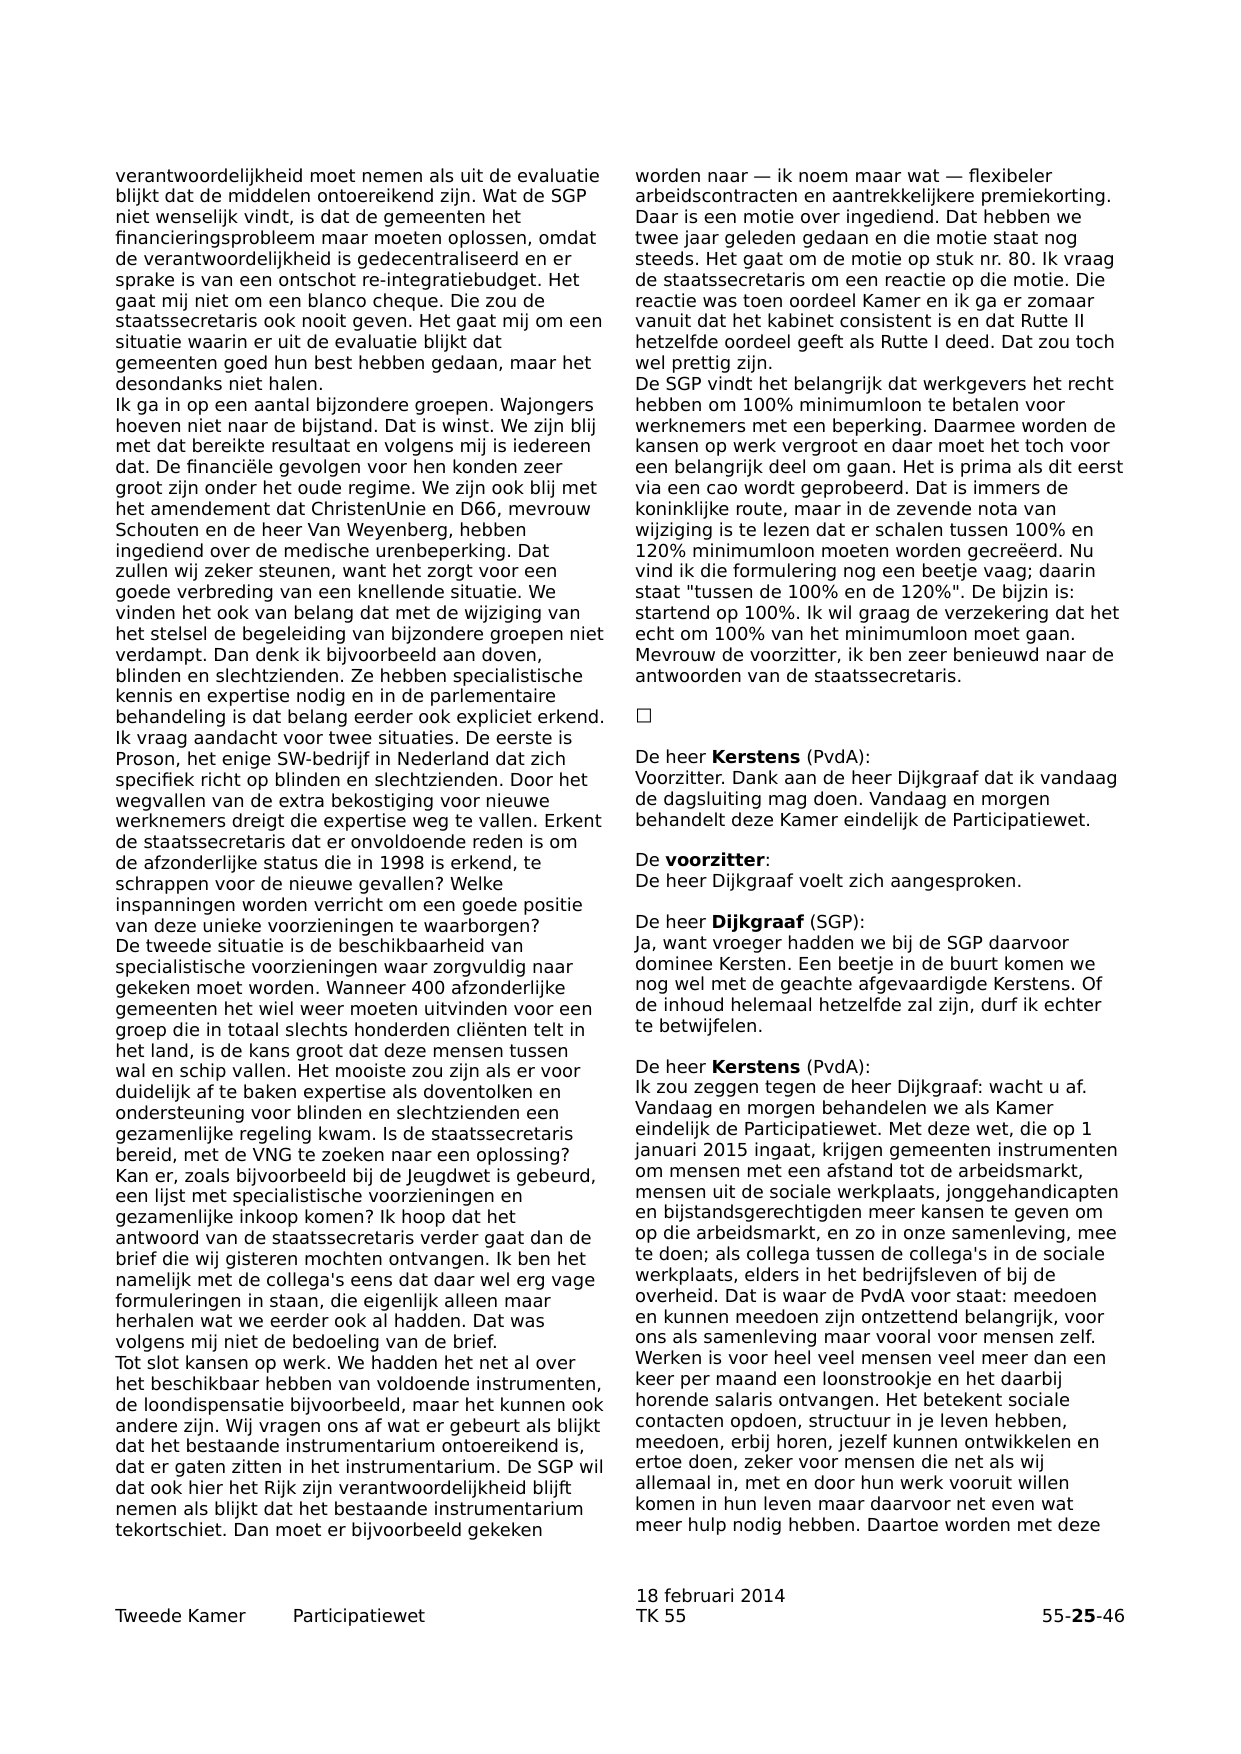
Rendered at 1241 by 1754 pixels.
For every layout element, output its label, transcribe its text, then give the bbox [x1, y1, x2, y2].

text De heer Dijkgraaf voelt zich aangesproken. [635, 871, 1125, 892]
text Ik vraag aandacht voor twee situaties. De eerste is Proson, het enige SW-bedrijf in Nederland dat zich specifiek richt op blinden en slechtzienden. Door het wegvallen van de extra bekostiging voor nieuwe werknemers dreigt die expertise weg te vallen. Erkent de staatssecretaris dat er onvoldoende reden is om de afzonderlijke status die in 1998 is erkend, te schrappen voor de nieuwe gevallen? Welke inspanningen worden verricht om een goede positie van deze unieke voorzieningen te waarborgen? [115, 728, 605, 936]
text Ik ga in op een aantal bijzondere groepen. Wajongers hoeven niet naar de bijstand. Dat is winst. We zijn blij met dat bereikte resultaat en volgens mij is iedereen dat. De financiële gevolgen voor hen konden zeer groot zijn onder het oude regime. We zijn ook blij met het amendement dat ChristenUnie en D66, mevrouw Schouten en de heer Van Weyenberg, hebben ingediend over de medische urenbeperking. Dat zullen wij zeker steunen, want het zorgt voor een goede verbreding van een knellende situatie. We vinden het ook van belang dat met de wijziging van het stelsel de begeleiding van bijzondere groepen niet verdampt. Dan denk ik bijvoorbeeld aan doven, blinden en slechtzienden. Ze hebben specialistische kennis en expertise nodig en in de parlementaire behandeling is dat belang eerder ook expliciet erkend. [115, 394, 605, 728]
text De SGP vindt het belangrijk dat werkgevers het recht hebben om 100% minimumloon te betalen voor werknemers met een beperking. Daarmee worden de kansen op werk vergroot en daar moet het toch voor een belangrijk deel om gaan. Het is prima als dit eerst via een cao wordt geprobeerd. Dat is immers de koninklijke route, maar in de zevende nota van wijziging is te lezen dat er schalen tussen 100% en 120% minimumloon moeten worden gecreëerd. Nu vind ik die formulering nog een beetje vaag; daarin staat "tussen de 100% en de 120%". De bijzin is: startend op 100%. Ik wil graag de verzekering dat het echt om 100% van het minimumloon moet gaan. [635, 374, 1125, 644]
text ⬜ [635, 706, 1125, 727]
text De heer Kerstens (PvdA): [635, 747, 1125, 768]
text De voorzitter: [635, 850, 1125, 871]
text De heer Kerstens (PvdA): [635, 1057, 1125, 1077]
text worden naar — ik noem maar wat — flexibeler arbeidscontracten en aantrekkelijkere premiekorting. Daar is een motie over ingediend. Dat hebben we twee jaar geleden gedaan en die motie staat nog steeds. Het gaat om de motie op stuk nr. 80. Ik vraag de staatssecretaris om een reactie op die motie. Die reactie was toen oordeel Kamer en ik ga er zomaar vanuit dat het kabinet consistent is en dat Rutte II hetzelfde oordeel geeft als Rutte I deed. Dat zou toch wel prettig zijn. [635, 165, 1125, 374]
text Voorzitter. Dank aan de heer Dijkgraaf dat ik vandaag de dagsluiting mag doen. Vandaag en morgen behandelt deze Kamer eindelijk de Participatiewet. [635, 768, 1125, 830]
text De heer Dijkgraaf (SGP): [635, 912, 1125, 932]
text De tweede situatie is de beschikbaarheid van specialistische voorzieningen waar zorgvuldig naar gekeken moet worden. Wanneer 400 afzonderlijke gemeenten het wiel weer moeten uitvinden voor een groep die in totaal slechts honderden cliënten telt in het land, is de kans groot dat deze mensen tussen wal en schip vallen. Het mooiste zou zijn als er voor duidelijk af te baken expertise als doventolken en ondersteuning voor blinden en slechtzienden een gezamenlijke regeling kwam. Is de staatssecretaris bereid, met de VNG te zoeken naar een oplossing? Kan er, zoals bijvoorbeeld bij de Jeugdwet is gebeurd, een lijst met specialistische voorzieningen en gezamenlijke inkoop komen? Ik hoop dat het antwoord van de staatssecretaris verder gaat dan de brief die wij gisteren mochten ontvangen. Ik ben het namelijk met de collega's eens dat daar wel erg vage formuleringen in staan, die eigenlijk alleen maar herhalen wat we eerder ook al hadden. Dat was volgens mij niet de bedoeling van de brief. [115, 936, 605, 1353]
text Vandaag en morgen behandelen we als Kamer eindelijk de Participatiewet. Met deze wet, die op 1 januari 2015 ingaat, krijgen gemeenten instrumenten om mensen met een afstand tot de arbeidsmarkt, mensen uit de sociale werkplaats, jonggehandicapten en bijstandsgerechtigden meer kansen te geven om op die arbeidsmarkt, en zo in onze samenleving, mee te doen; als collega tussen de collega's in de sociale werkplaats, elders in het bedrijfsleven of bij de overheid. Dat is waar de PvdA voor staat: meedoen en kunnen meedoen zijn ontzettend belangrijk, voor ons als samenleving maar vooral voor mensen zelf. Werken is voor heel veel mensen veel meer dan een keer per maand een loonstrookje en het daarbij horende salaris ontvangen. Het betekent sociale contacten opdoen, structuur in je leven hebben, meedoen, erbij horen, jezelf kunnen ontwikkelen en ertoe doen, zeker voor mensen die net als wij allemaal in, met en door hun werk vooruit willen komen in hun leven maar daarvoor net even wat meer hulp nodig hebben. Daartoe worden met deze [635, 1098, 1125, 1536]
text verantwoordelijkheid moet nemen als uit de evaluatie blijkt dat de middelen ontoereikend zijn. Wat de SGP niet wenselijk vindt, is dat de gemeenten het financieringsprobleem maar moeten oplossen, omdat de verantwoordelijkheid is gedecentraliseerd en er sprake is van een ontschot re-integratiebudget. Het gaat mij niet om een blanco cheque. Die zou de staatssecretaris ook nooit geven. Het gaat mij om een situatie waarin er uit de evaluatie blijkt dat gemeenten goed hun best hebben gedaan, maar het desondanks niet halen. [115, 165, 605, 394]
text Mevrouw de voorzitter, ik ben zeer benieuwd naar de antwoorden van de staatssecretaris. [635, 644, 1125, 686]
text Ik zou zeggen tegen de heer Dijkgraaf: wacht u af. [635, 1077, 1125, 1098]
text Ja, want vroeger hadden we bij de SGP daarvoor dominee Kersten. Een beetje in de buurt komen we nog wel met de geachte afgevaardigde Kerstens. Of de inhoud helemaal hetzelfde zal zijn, durf ik echter te betwijfelen. [635, 932, 1125, 1037]
text Tot slot kansen op werk. We hadden het net al over het beschikbaar hebben van voldoende instrumenten, de loondispensatie bijvoorbeeld, maar het kunnen ook andere zijn. Wij vragen ons af wat er gebeurt als blijkt dat het bestaande instrumentarium ontoereikend is, dat er gaten zitten in het instrumentarium. De SGP wil dat ook hier het Rijk zijn verantwoordelijkheid blijft nemen als blijkt dat het bestaande instrumentarium tekortschiet. Dan moet er bijvoorbeeld gekeken [115, 1353, 605, 1540]
